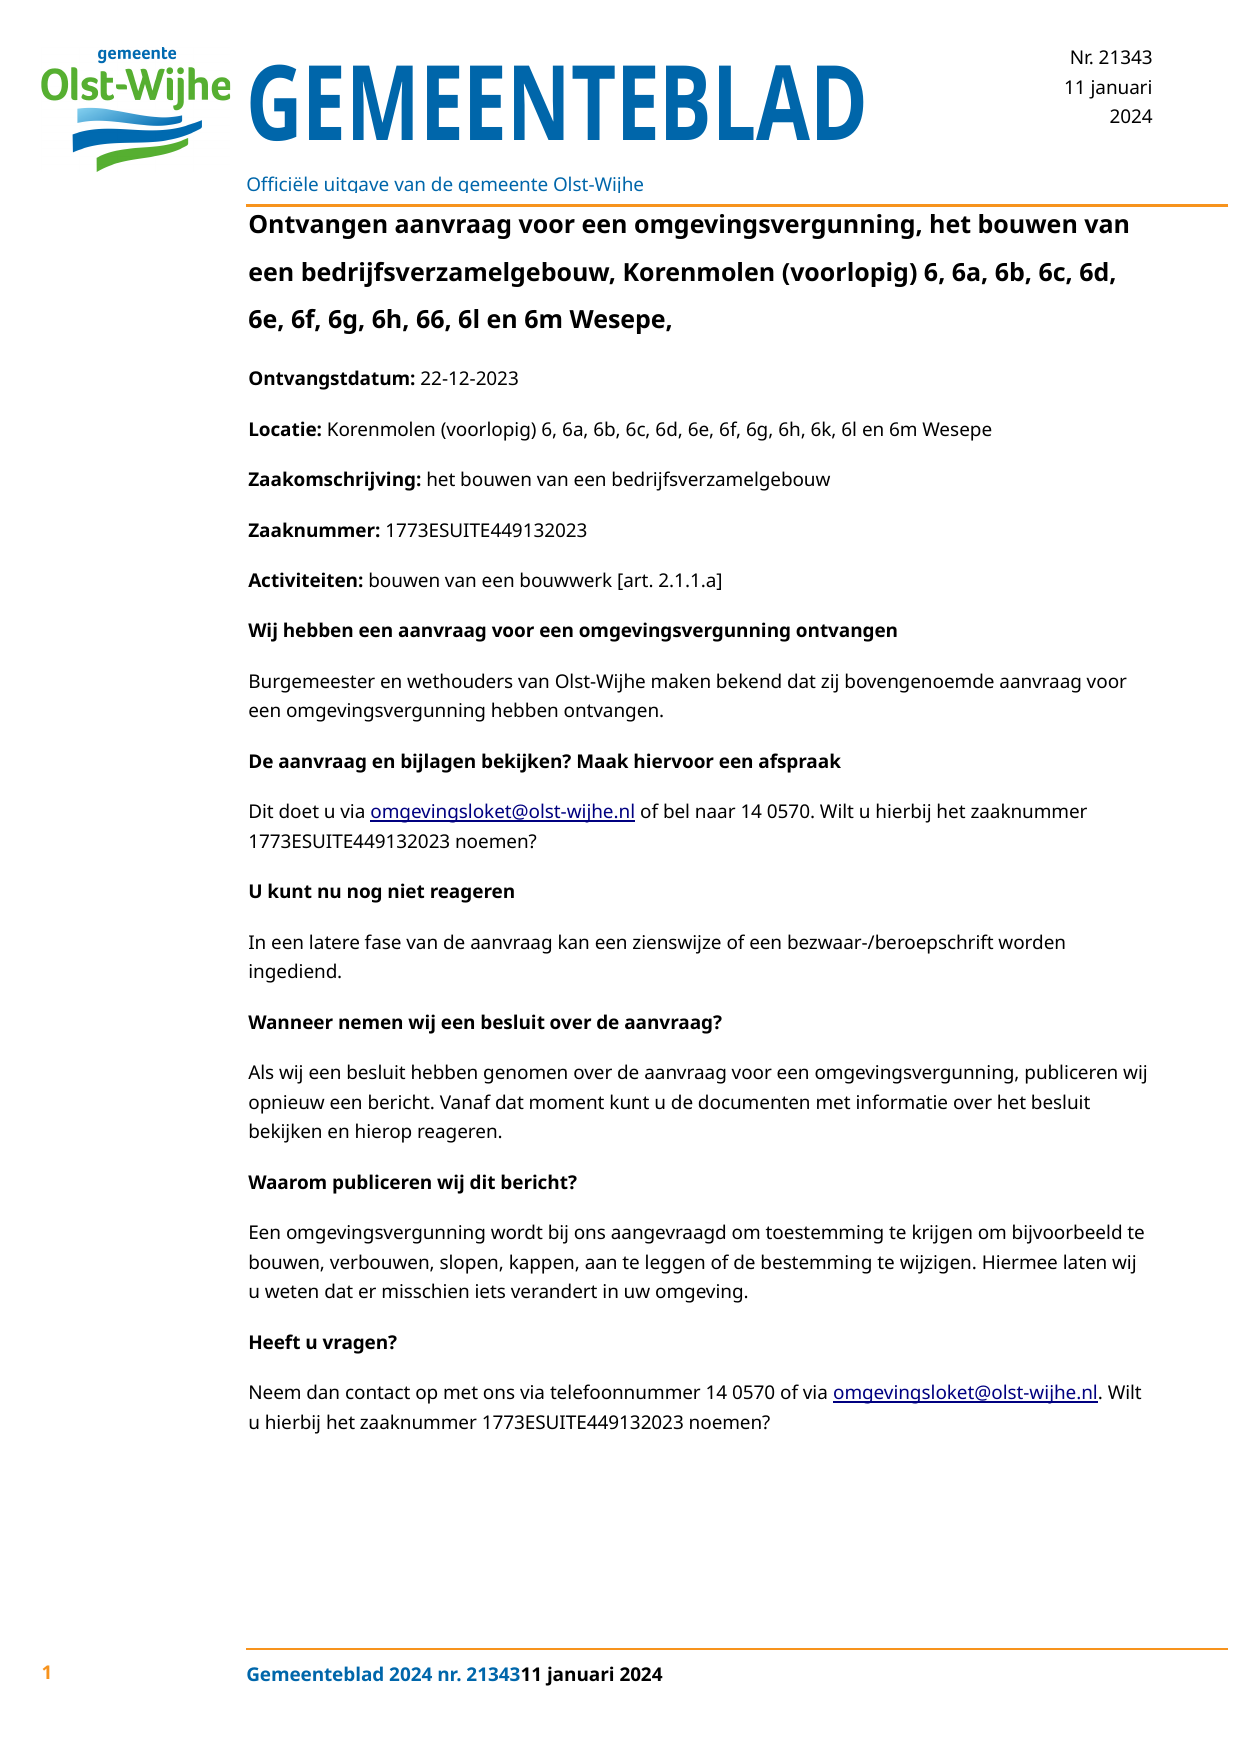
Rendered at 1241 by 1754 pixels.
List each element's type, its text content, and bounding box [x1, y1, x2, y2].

text Een omgevingsvergunning wordt bij ons aangevraagd om toestemming te krijgen om bijvoorbeeld te bouwen, verbouwen, slopen, kappen, aan te leggen of de bestemming te wijzigen. Hiermee laten wij u weten dat er misschien iets verandert in uw omgeving. [248, 1219, 1152, 1304]
text Neem dan contact op met ons via telefoonnummer 14 0570 of via omgevingsloket@olst-wijhe.nl. Wilt u hierbij het zaaknummer 1773ESUITE449132023 noemen? [248, 1379, 1152, 1434]
text Zaaknummer: 1773ESUITE449132023 [248, 517, 1152, 542]
text U kunt nu nog niet reageren [248, 878, 1152, 904]
text In een latere fase van de aanvraag kan een zienswijze of een bezwaar-/beroepschrift worden ingediend. [248, 929, 1152, 984]
picture [41, 47, 231, 172]
text Burgemeester en wethouders van Olst-Wijhe maken bekend dat zij bovengenoemde aanvraag voor een omgevingsvergunning hebben ontvangen. [248, 668, 1152, 723]
text Locatie: Korenmolen (voorlopig) 6, 6a, 6b, 6c, 6d, 6e, 6f, 6g, 6h, 6k, 6l en 6m Wesepe [248, 416, 1152, 442]
text Als wij een besluit hebben genomen over de aanvraag voor een omgevingsvergunning, publiceren wij opnieuw een bericht. Vanaf dat moment kunt u de documenten met informatie over het besluit bekijken en hierop reageren. [248, 1059, 1152, 1144]
text Heeft u vragen? [248, 1329, 1152, 1354]
text Dit doet u via omgevingsloket@olst-wijhe.nl of bel naar 14 0570. Wilt u hierbij het zaaknummer 1773ESUITE449132023 noemen? [248, 798, 1152, 854]
text Wanneer nemen wij een besluit over de aanvraag? [248, 1009, 1152, 1034]
text Zaakomschrijving: het bouwen van een bedrijfsverzamelgebouw [248, 466, 1152, 492]
text Activiteiten: bouwen van een bouwwerk [art. 2.1.1.a] [248, 567, 1152, 593]
text Waarom publiceren wij dit bericht? [248, 1169, 1152, 1194]
text Ontvangen aanvraag voor een omgevingsvergunning, het bouwen van een bedrijfsverzamelgebouw, Korenmolen (voorlopig) 6, 6a, 6b, 6c, 6d, 6e, 6f, 6g, 6h, 66, 6l en 6m Wesepe, [248, 207, 1152, 336]
text Wij hebben een aanvraag voor een omgevingsvergunning ontvangen [248, 618, 1152, 643]
text De aanvraag en bijlagen bekijken? Maak hiervoor een afspraak [248, 748, 1152, 774]
text Ontvangstdatum: 22-12-2023 [248, 366, 1152, 391]
